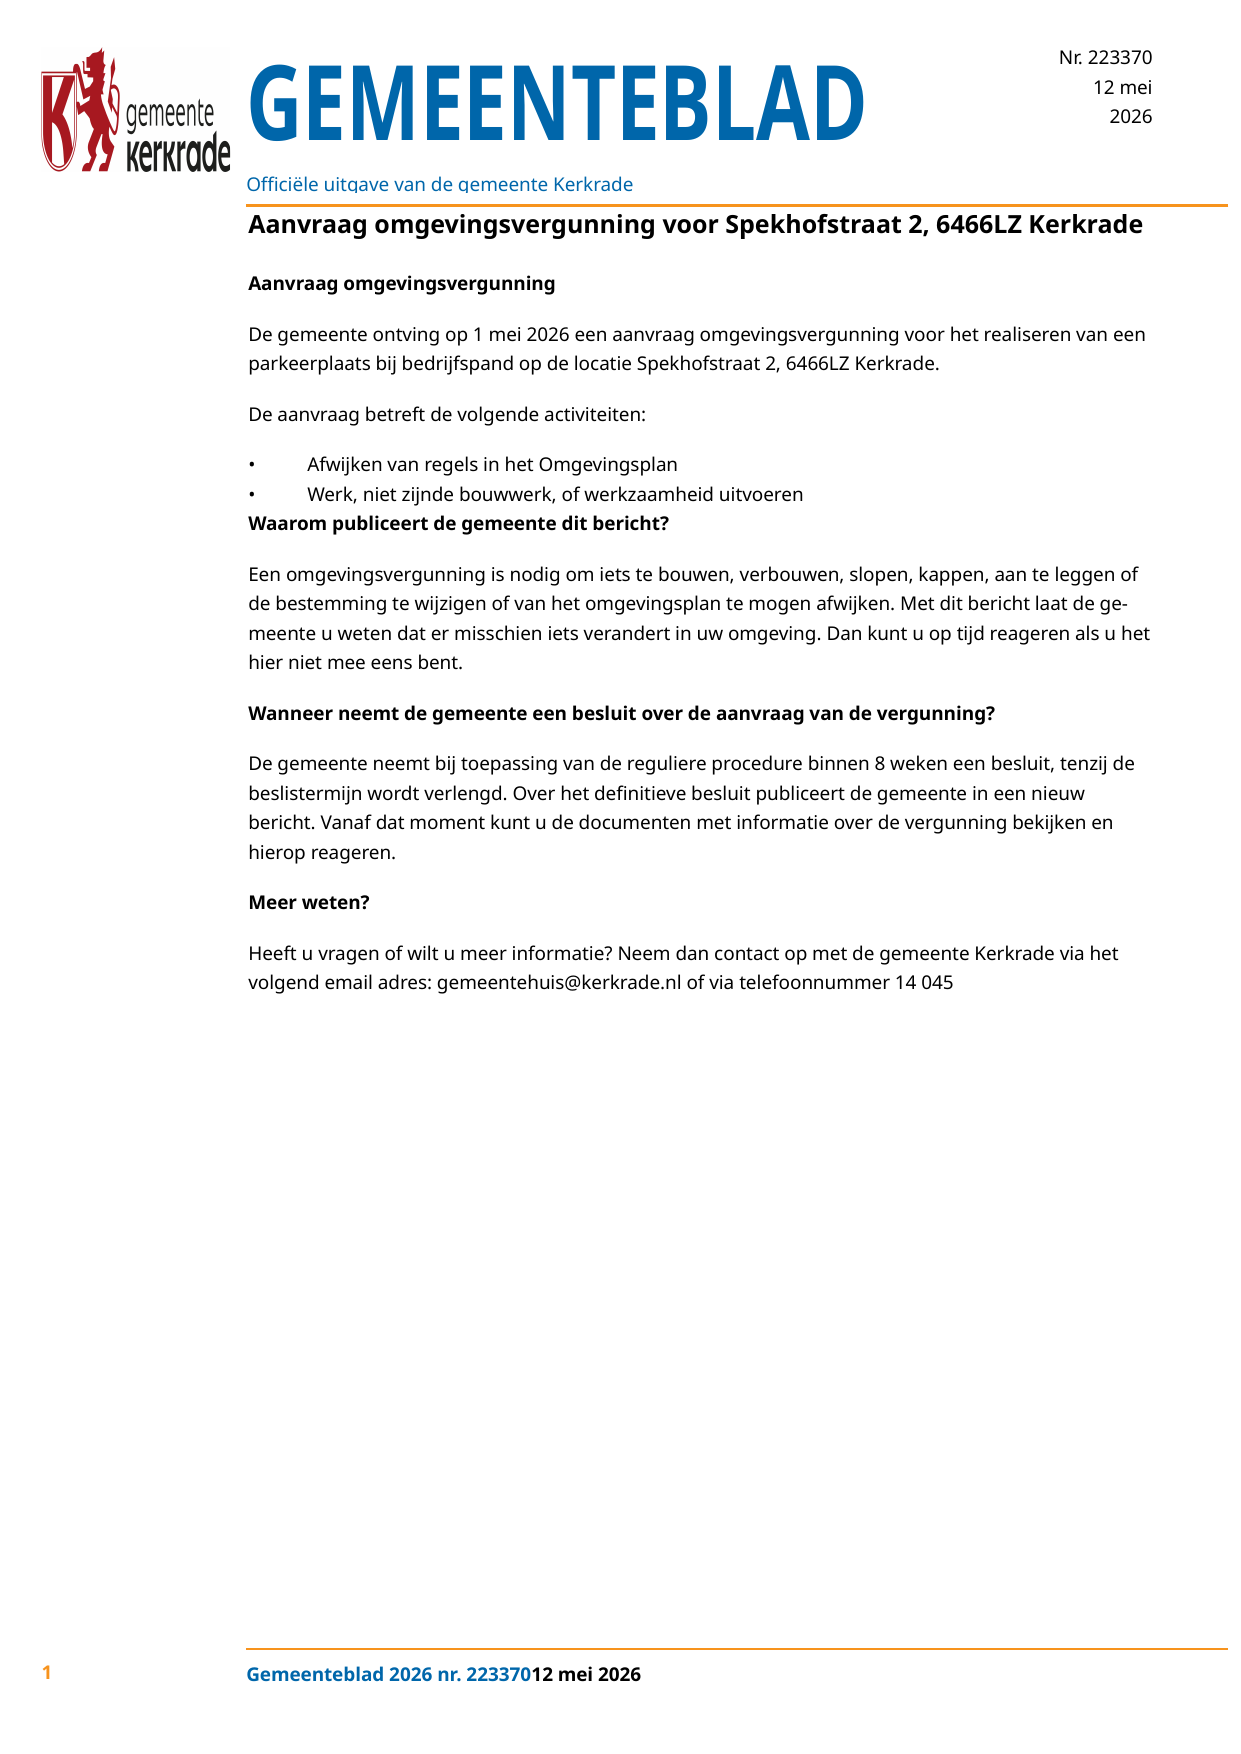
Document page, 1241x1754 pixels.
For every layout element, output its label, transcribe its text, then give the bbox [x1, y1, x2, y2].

text Waarom publiceert de gemeente dit bericht? [248, 510, 1152, 536]
text Aanvraag omgevingsvergunning [248, 270, 1152, 296]
text De gemeente ontving op 1 mei 2026 een aanvraag omgevingsvergunning voor het realiseren van een parkeerplaats bij bedrijfspand op de locatie Spekhofstraat 2, 6466LZ Kerkrade. [248, 321, 1152, 376]
list Werk, niet zijnde bouwwerk, of werkzaamheid uitvoeren [248, 481, 1152, 506]
text Meer weten? [248, 889, 1152, 915]
text Aanvraag omgevingsvergunning voor Spekhofstraat 2, 6466LZ Kerkrade [248, 207, 1152, 241]
text De gemeente neemt bij toepassing van de reguliere procedure binnen 8 weken een besluit, tenzij de beslistermijn wordt verlengd. Over het definitieve besluit publiceert de gemeente in een nieuw bericht. Vanaf dat moment kunt u de documenten met informatie over de vergunning bekijken en hierop reageren. [248, 750, 1152, 865]
text Wanneer neemt de gemeente een besluit over de aanvraag van de vergunning? [248, 700, 1152, 726]
list Afwijken van regels in het Omgevingsplan [248, 451, 1152, 477]
text Een omgevingsvergunning is nodig om iets te bouwen, verbouwen, slopen, kappen, aan te leggen of de bestemming te wijzigen of van het omgevingsplan te mogen afwijken. Met dit bericht laat de ge- meente u weten dat er misschien iets verandert in uw omgeving. Dan kunt u op tijd reageren als u het hier niet mee eens bent. [248, 561, 1152, 675]
text De aanvraag betreft de volgende activiteiten: [248, 401, 1152, 426]
picture [41, 47, 231, 172]
text Heeft u vragen of wilt u meer informatie? Neem dan contact op met de gemeente Kerkrade via het volgend email adres: gemeentehuis@kerkrade.nl of via telefoonnummer 14 045 [248, 940, 1152, 995]
